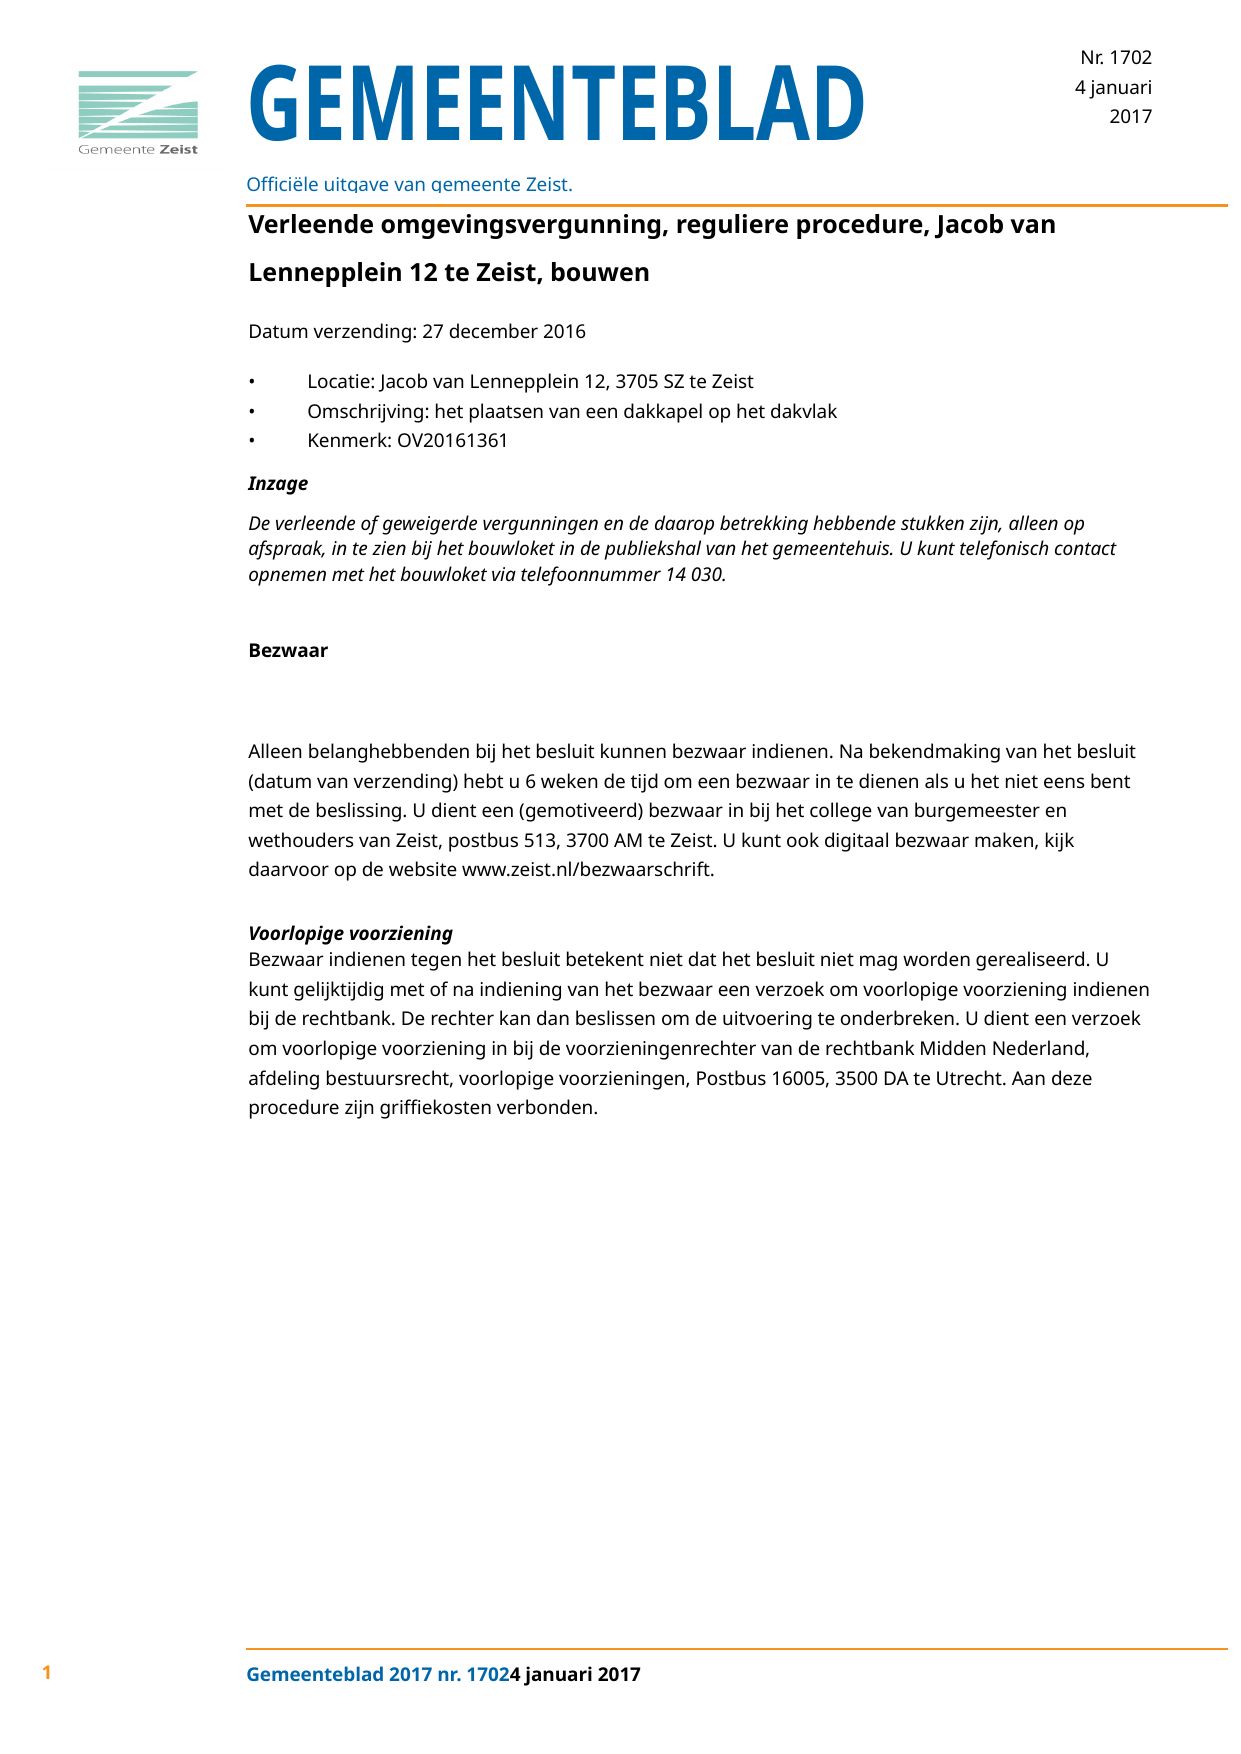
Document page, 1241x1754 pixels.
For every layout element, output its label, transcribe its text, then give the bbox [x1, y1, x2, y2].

list Kenmerk: OV20161361 [248, 427, 1152, 453]
list Omschrijving: het plaatsen van een dakkapel op het dakvlak [248, 398, 1152, 424]
list Locatie: Jacob van Lennepplein 12, 3705 SZ te Zeist [248, 368, 1152, 394]
text Voorlopige voorziening [248, 921, 1152, 946]
text Bezwaar [248, 637, 1152, 663]
text Bezwaar indienen tegen het besluit betekent niet dat het besluit niet mag worden gerealiseerd. U kunt gelijktijdig met of na indiening van het bezwaar een verzoek om voorlopige voorziening indienen bij de rechtbank. De rechter kan dan beslissen om de uitvoering te onderbreken. U dient een verzoek om voorlopige voorziening in bij de voorzieningenrechter van de rechtbank Midden Nederland, afdeling bestuursrecht, voorlopige voorzieningen, Postbus 16005, 3500 DA te Utrecht. Aan deze procedure zijn griffiekosten verbonden. [248, 946, 1152, 1120]
text Alleen belanghebbenden bij het besluit kunnen bezwaar indienen. Na bekendmaking van het besluit (datum van verzending) hebt u 6 weken de tijd om een bezwaar in te dienen als u het niet eens bent met de beslissing. U dient een (gemotiveerd) bezwaar in bij het college van burgemeester en wethouders van Zeist, postbus 513, 3700 AM te Zeist. U kunt ook digitaal bezwaar maken, kijk daarvoor op de website www.zeist.nl/bezwaarschrift. [248, 738, 1152, 882]
picture [41, 47, 231, 172]
text De verleende of geweigerde vergunningen en de daarop betrekking hebbende stukken zijn, alleen op afspraak, in te zien bij het bouwloket in de publiekshal van het gemeentehuis. U kunt telefonisch contact opnemen met het bouwloket via telefoonnummer 14 030. [248, 510, 1152, 587]
text Inzage [248, 471, 1152, 496]
text Datum verzending: 27 december 2016 [248, 318, 1152, 344]
text Verleende omgevingsvergunning, reguliere procedure, Jacob van Lennepplein 12 te Zeist, bouwen [248, 207, 1152, 288]
